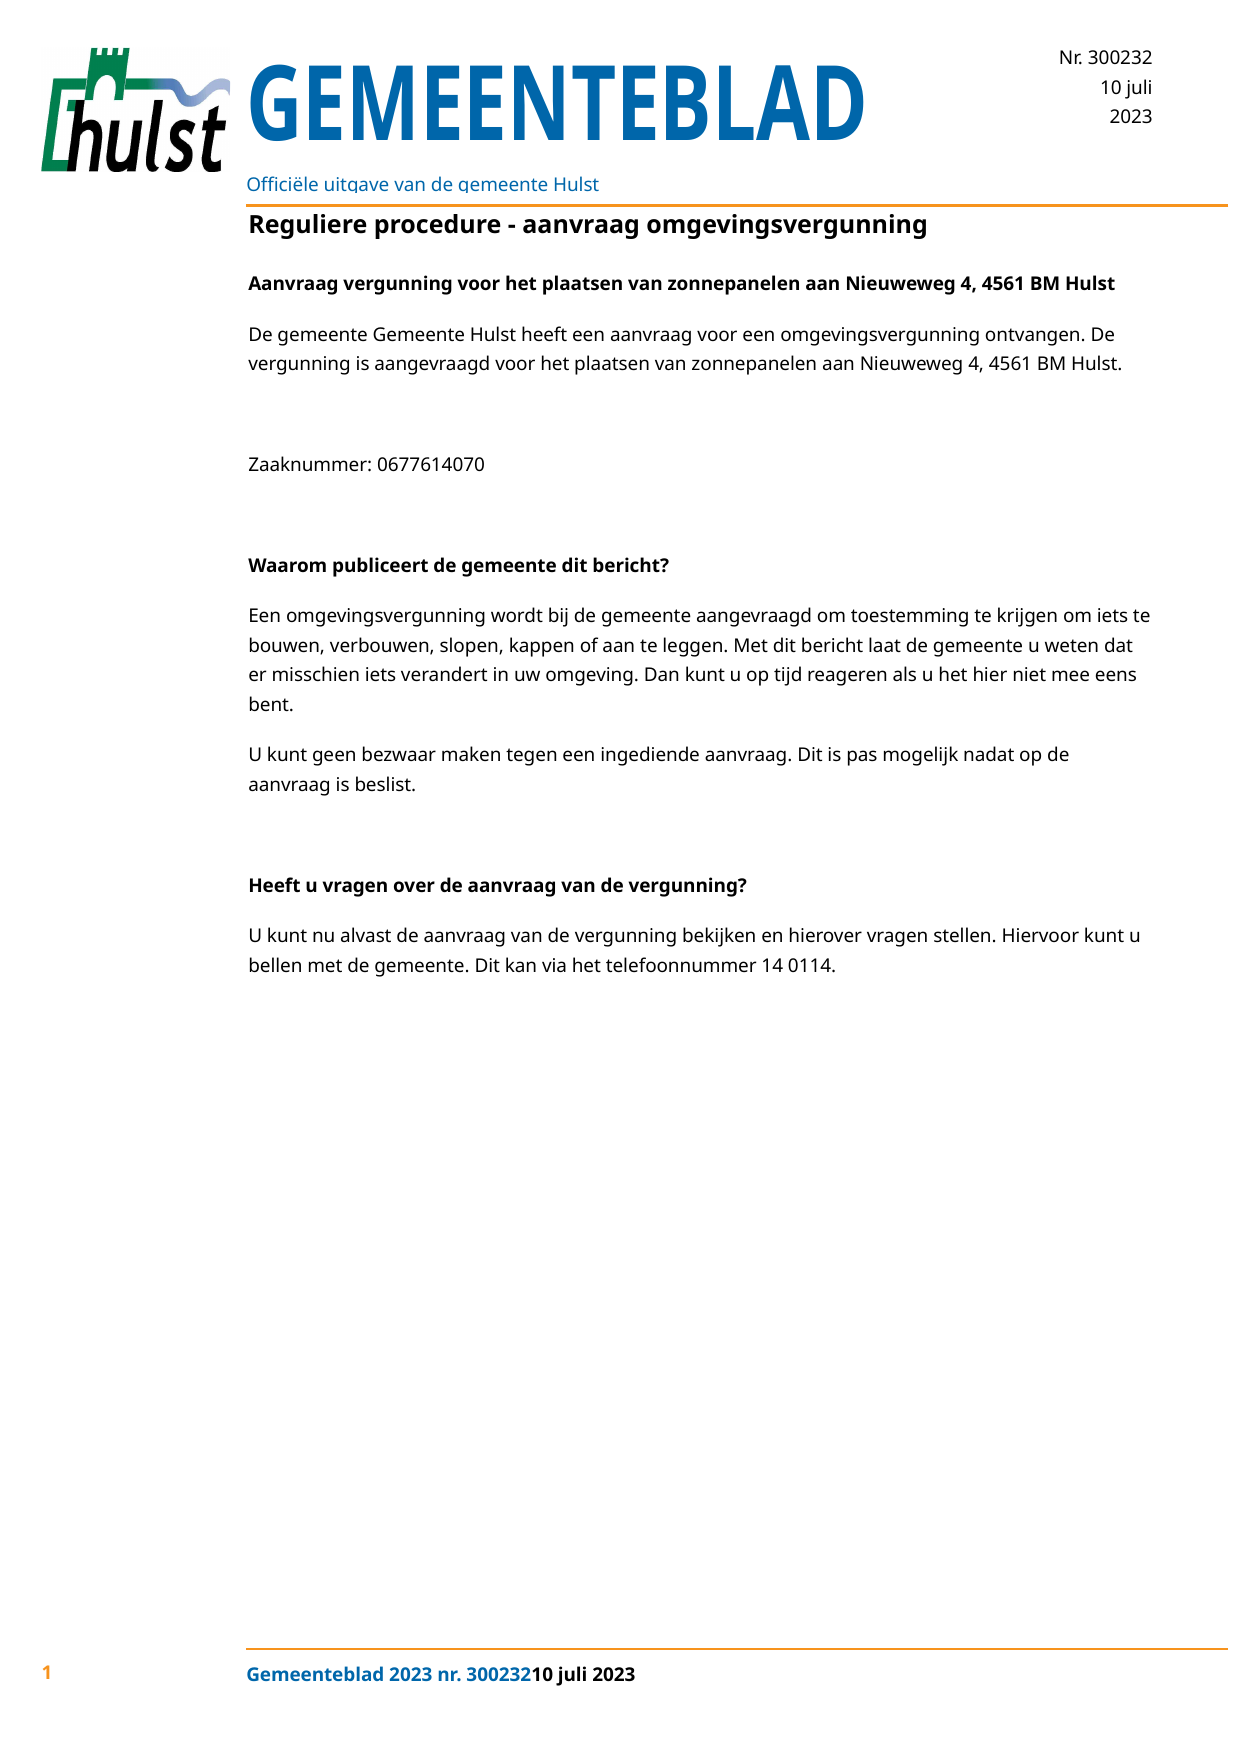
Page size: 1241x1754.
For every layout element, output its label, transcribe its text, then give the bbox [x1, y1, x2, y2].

text Zaaknummer: 0677614070 [248, 451, 1152, 477]
text Waarom publiceert de gemeente dit bericht? [248, 552, 1152, 578]
text Een omgevingsvergunning wordt bij de gemeente aangevraagd om toestemming te krijgen om iets te bouwen, verbouwen, slopen, kappen of aan te leggen. Met dit bericht laat de gemeente u weten dat er misschien iets verandert in uw omgeving. Dan kunt u op tijd reageren als u het hier niet mee eens bent. [248, 602, 1152, 717]
picture [41, 47, 231, 172]
text U kunt nu alvast de aanvraag van de vergunning bekijken en hierover vragen stellen. Hiervoor kunt u bellen met de gemeente. Dit kan via het telefoonnummer 14 0114. [248, 922, 1152, 978]
text De gemeente Gemeente Hulst heeft een aanvraag voor een omgevingsvergunning ontvangen. De vergunning is aangevraagd voor het plaatsen van zonnepanelen aan Nieuweweg 4, 4561 BM Hulst. [248, 321, 1152, 376]
text Heeft u vragen over de aanvraag van de vergunning? [248, 872, 1152, 898]
text Reguliere procedure - aanvraag omgevingsvergunning [248, 207, 1152, 241]
text Aanvraag vergunning voor het plaatsen van zonnepanelen aan Nieuweweg 4, 4561 BM Hulst [248, 270, 1152, 296]
text U kunt geen bezwaar maken tegen een ingediende aanvraag. Dit is pas mogelijk nadat op de aanvraag is beslist. [248, 742, 1152, 797]
